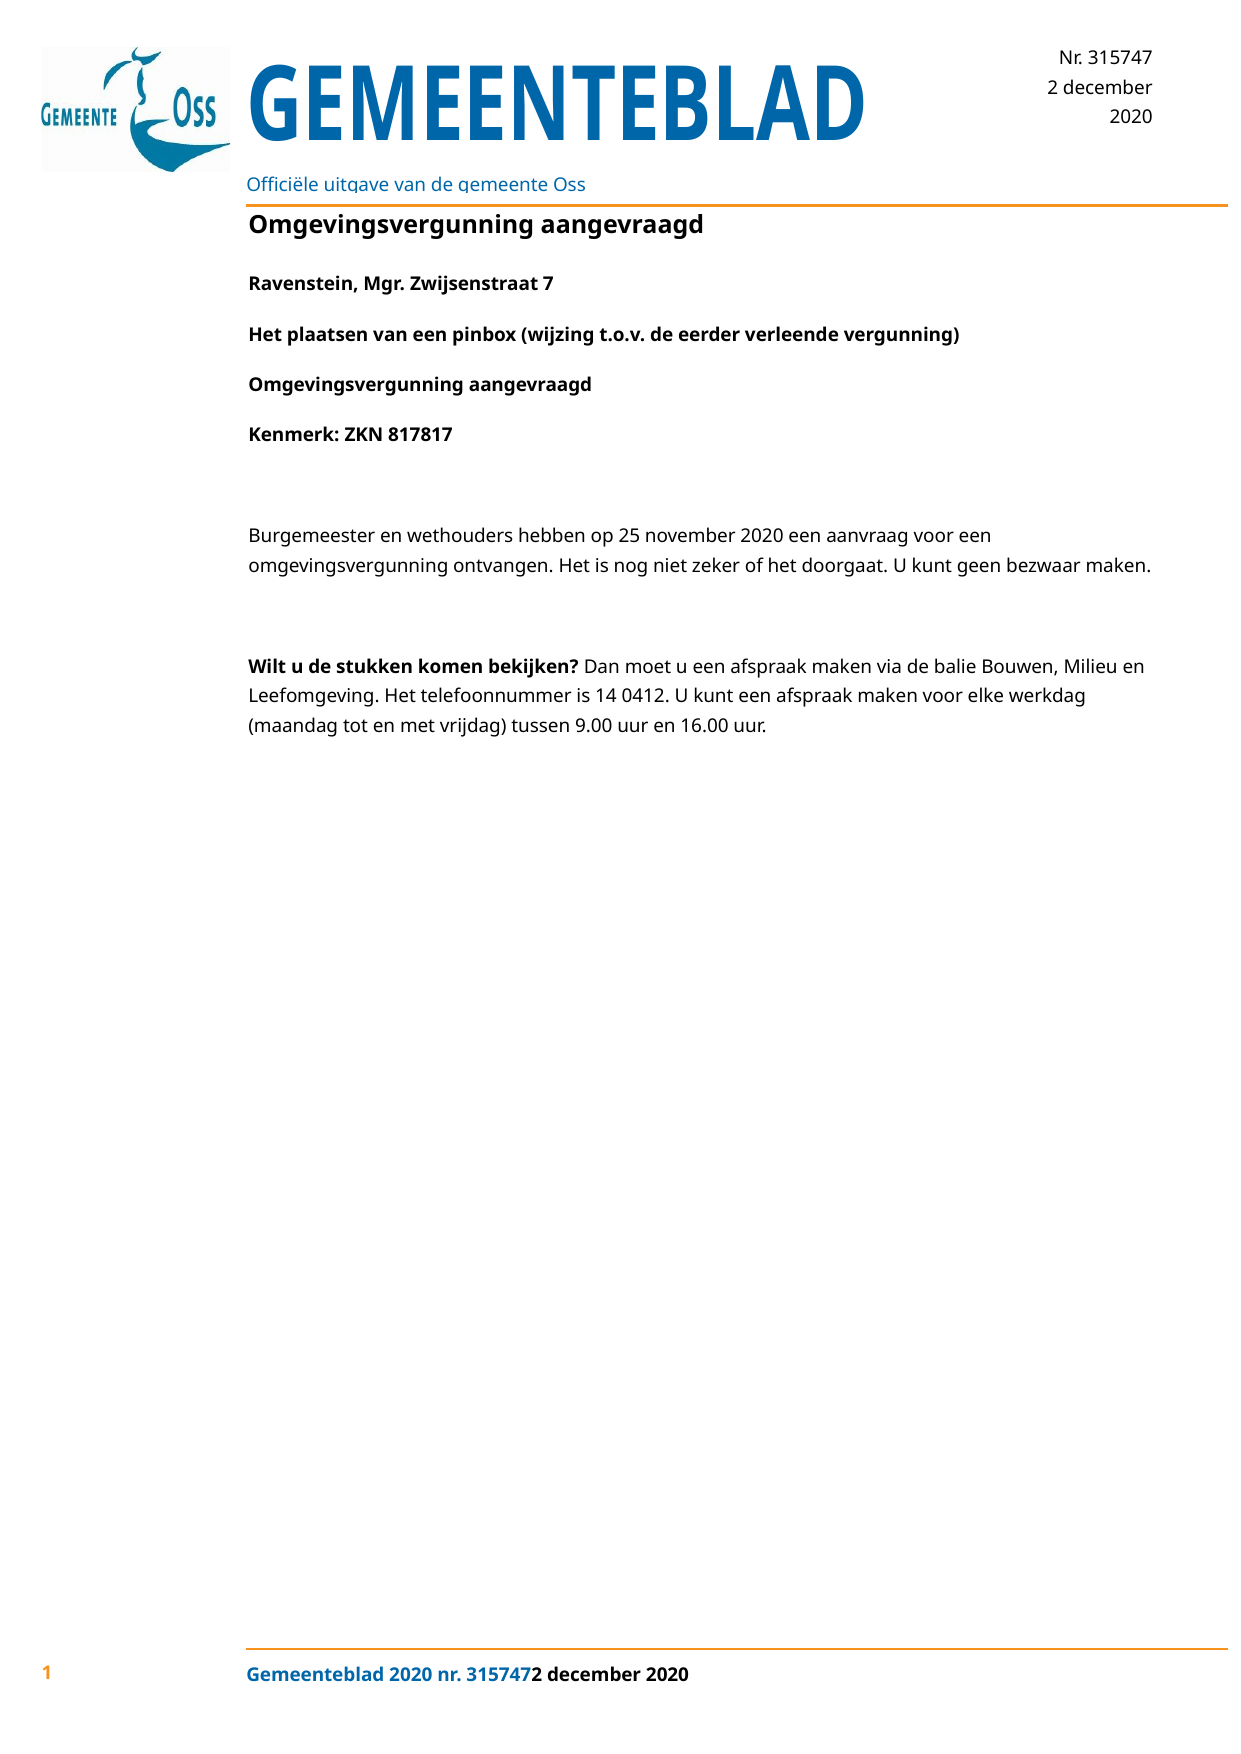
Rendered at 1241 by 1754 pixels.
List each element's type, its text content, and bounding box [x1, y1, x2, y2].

text Burgemeester en wethouders hebben op 25 november 2020 een aanvraag voor een omgevingsvergunning ontvangen. Het is nog niet zeker of het doorgaat. U kunt geen bezwaar maken. [248, 522, 1152, 578]
text Het plaatsen van een pinbox (wijzing t.o.v. de eerder verleende vergunning) [248, 321, 1152, 346]
text Kenmerk: ZKN 817817 [248, 422, 1152, 447]
text Omgevingsvergunning aangevraagd [248, 207, 1152, 241]
text Wilt u de stukken komen bekijken? Dan moet u een afspraak maken via de balie Bouwen, Milieu en Leefomgeving. Het telefoonnummer is 14 0412. U kunt een afspraak maken voor elke werkdag (maandag tot en met vrijdag) tussen 9.00 uur en 16.00 uur. [248, 653, 1152, 738]
text Omgevingsvergunning aangevraagd [248, 371, 1152, 397]
picture [41, 47, 231, 172]
text Ravenstein, Mgr. Zwijsenstraat 7 [248, 270, 1152, 296]
